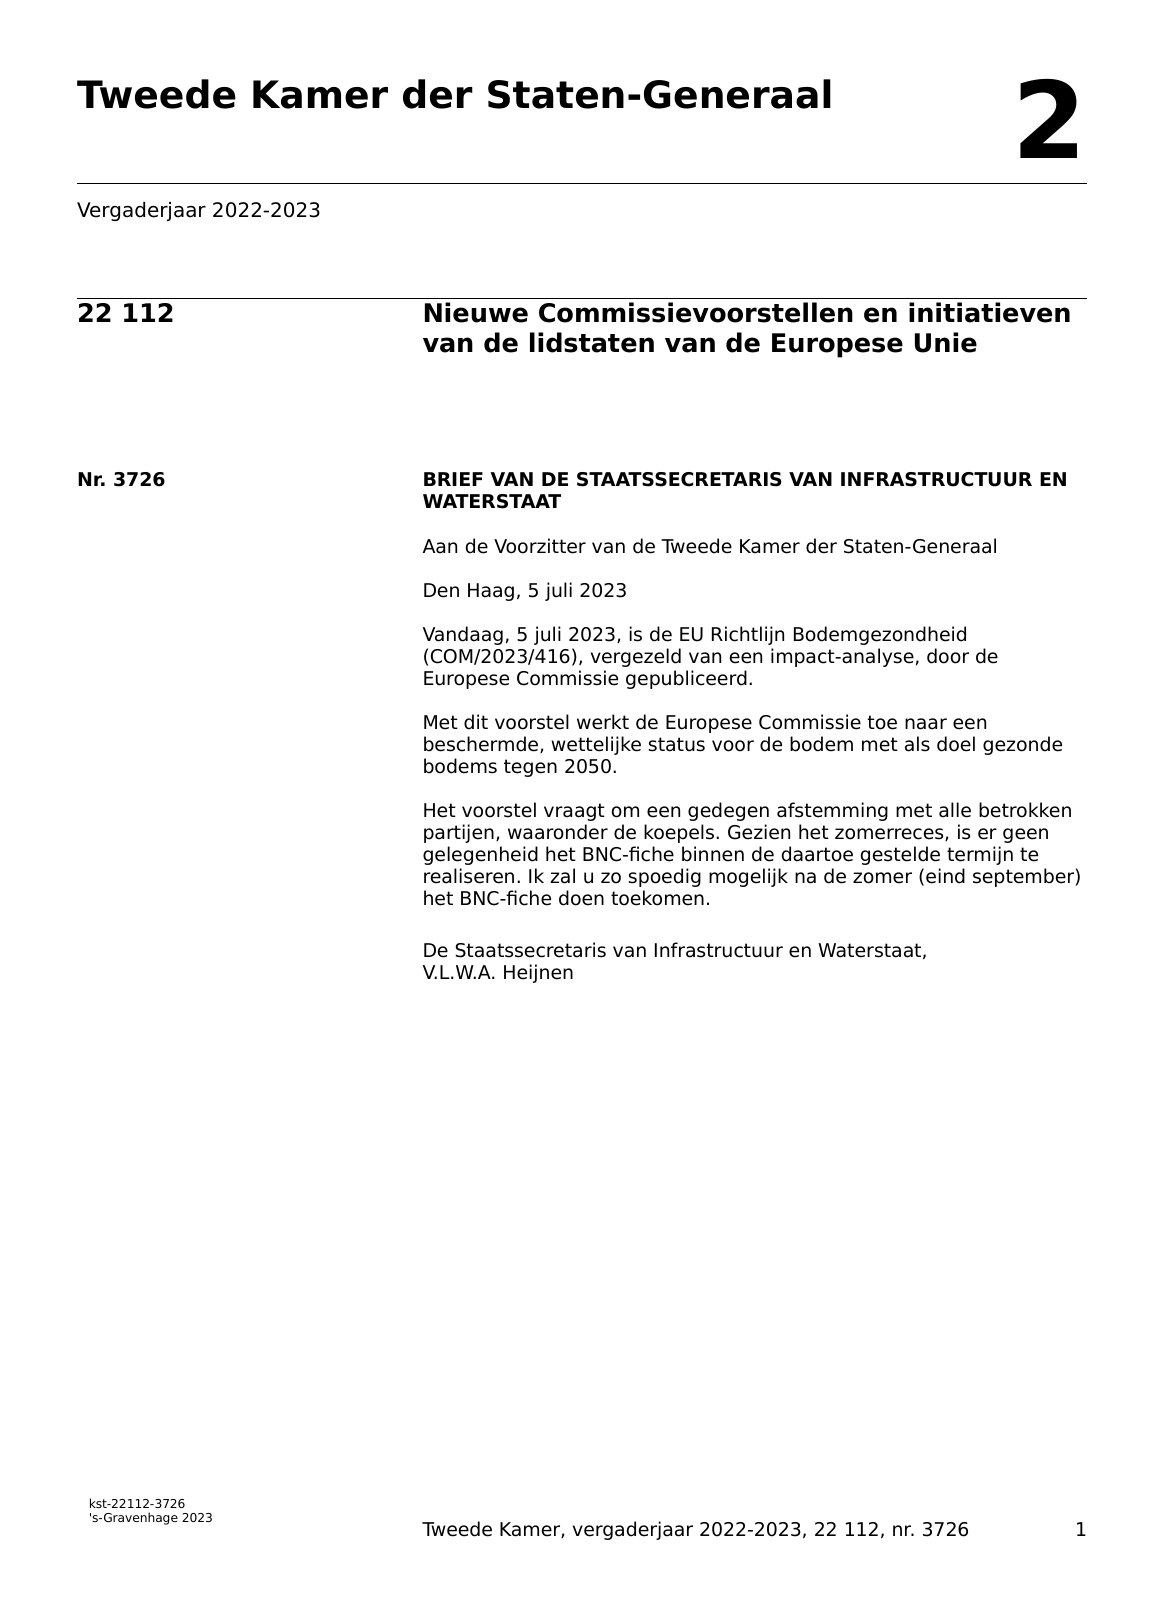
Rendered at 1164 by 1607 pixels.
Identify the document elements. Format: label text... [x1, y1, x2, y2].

text Aan de Voorzitter van de Tweede Kamer der Staten-Generaal [422, 536, 1087, 557]
text kst-22112-3726 [88, 1497, 323, 1511]
text Vandaag, 5 juli 2023, is de EU Richtlijn Bodemgezondheid (COM/2023/416), vergezeld van een impact-analyse, door de Europese Commissie gepubliceerd. [422, 624, 1087, 690]
text Met dit voorstel werkt de Europese Commissie toe naar een beschermde, wettelijke status voor de bodem met als doel gezonde bodems tegen 2050. [422, 712, 1087, 778]
text De Staatssecretaris van Infrastructuur en Waterstaat, V.L.W.A. Heijnen [422, 940, 1087, 984]
subtitle Nr. 3726 BRIEF VAN DE STAATSSECRETARIS VAN INFRASTRUCTUUR EN WATERSTAAT [77, 469, 1087, 513]
table_header 2 [886, 59, 1087, 183]
text 's-Gravenhage 2023 [88, 1511, 323, 1525]
text Het voorstel vraagt om een gedegen afstemming met alle betrokken partijen, waaronder de koepels. Gezien het zomerreces, is er geen gelegenheid het BNC-fiche binnen de daartoe gestelde termijn te realiseren. Ik zal u zo spoedig mogelijk na de zomer (eind september) het BNC-fiche doen toekomen. [422, 800, 1087, 910]
table_header Tweede Kamer der Staten-Generaal [77, 59, 886, 183]
text Den Haag, 5 juli 2023 [422, 580, 1087, 602]
subtitle 22 112 Nieuwe Commissievoorstellen en initiatieven van de lidstaten van de Europese Unie [77, 299, 1087, 358]
table_cell Vergaderjaar 2022-2023 [77, 184, 1087, 298]
